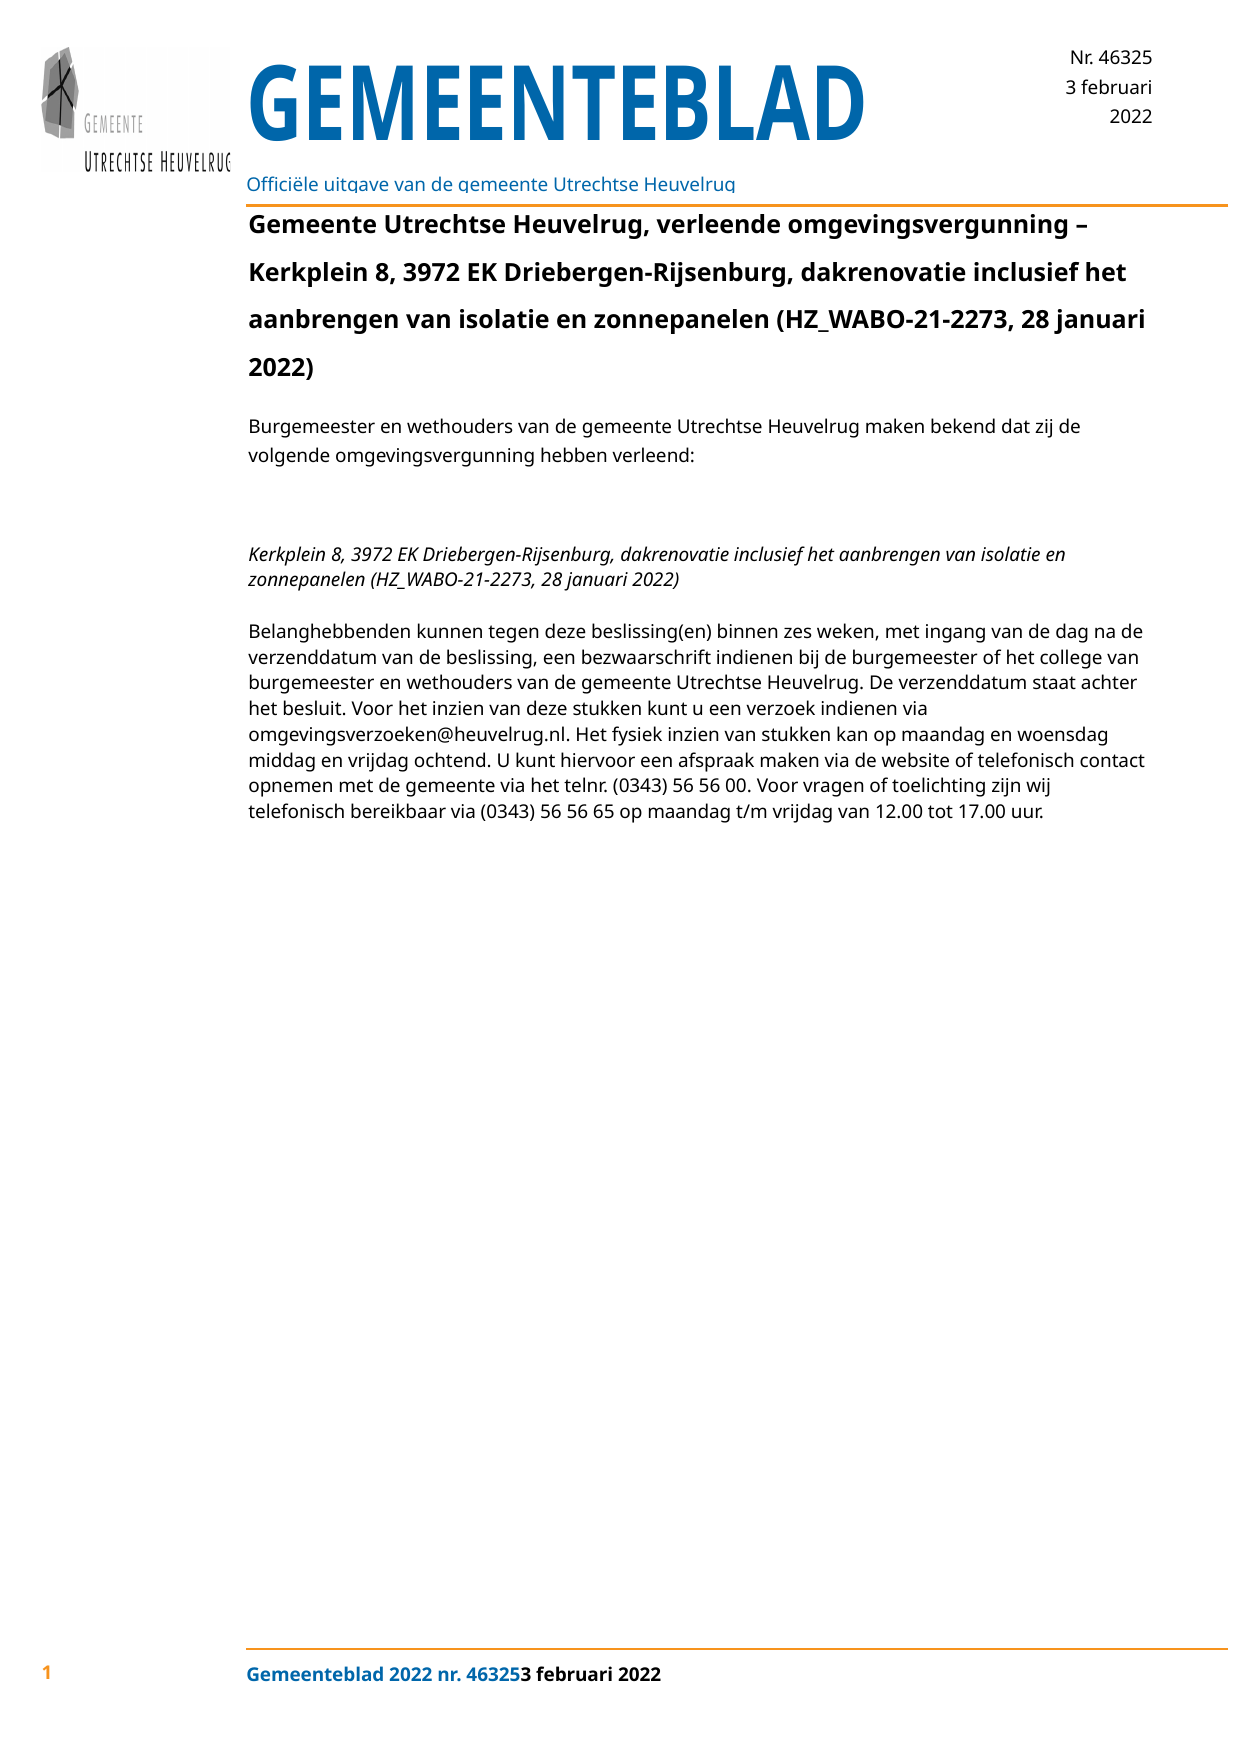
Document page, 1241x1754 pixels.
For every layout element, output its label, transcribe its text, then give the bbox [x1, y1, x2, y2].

text Belanghebbenden kunnen tegen deze beslissing(en) binnen zes weken, met ingang van de dag na de verzenddatum van de beslissing, een bezwaarschrift indienen bij de burgemeester of het college van burgemeester en wethouders van de gemeente Utrechtse Heuvelrug. De verzenddatum staat achter het besluit. Voor het inzien van deze stukken kunt u een verzoek indienen via omgevingsverzoeken@heuvelrug.nl. Het fysiek inzien van stukken kan op maandag en woensdag middag en vrijdag ochtend. U kunt hiervoor een afspraak maken via de website of telefonisch contact opnemen met de gemeente via het telnr. (0343) 56 56 00. Voor vragen of toelichting zijn wij telefonisch bereikbaar via (0343) 56 56 65 op maandag t/m vrijdag van 12.00 tot 17.00 uur. [248, 618, 1152, 824]
text Gemeente Utrechtse Heuvelrug, verleende omgevingsvergunning – Kerkplein 8, 3972 EK Driebergen-Rijsenburg, dakrenovatie inclusief het aanbrengen van isolatie en zonnepanelen (HZ_WABO-21-2273, 28 januari 2022) [248, 207, 1152, 384]
text Kerkplein 8, 3972 EK Driebergen-Rijsenburg, dakrenovatie inclusief het aanbrengen van isolatie en zonnepanelen (HZ_WABO-21-2273, 28 januari 2022) [248, 541, 1152, 592]
picture [41, 47, 231, 172]
text Burgemeester en wethouders van de gemeente Utrechtse Heuvelrug maken bekend dat zij de volgende omgevingsvergunning hebben verleend: [248, 413, 1152, 468]
